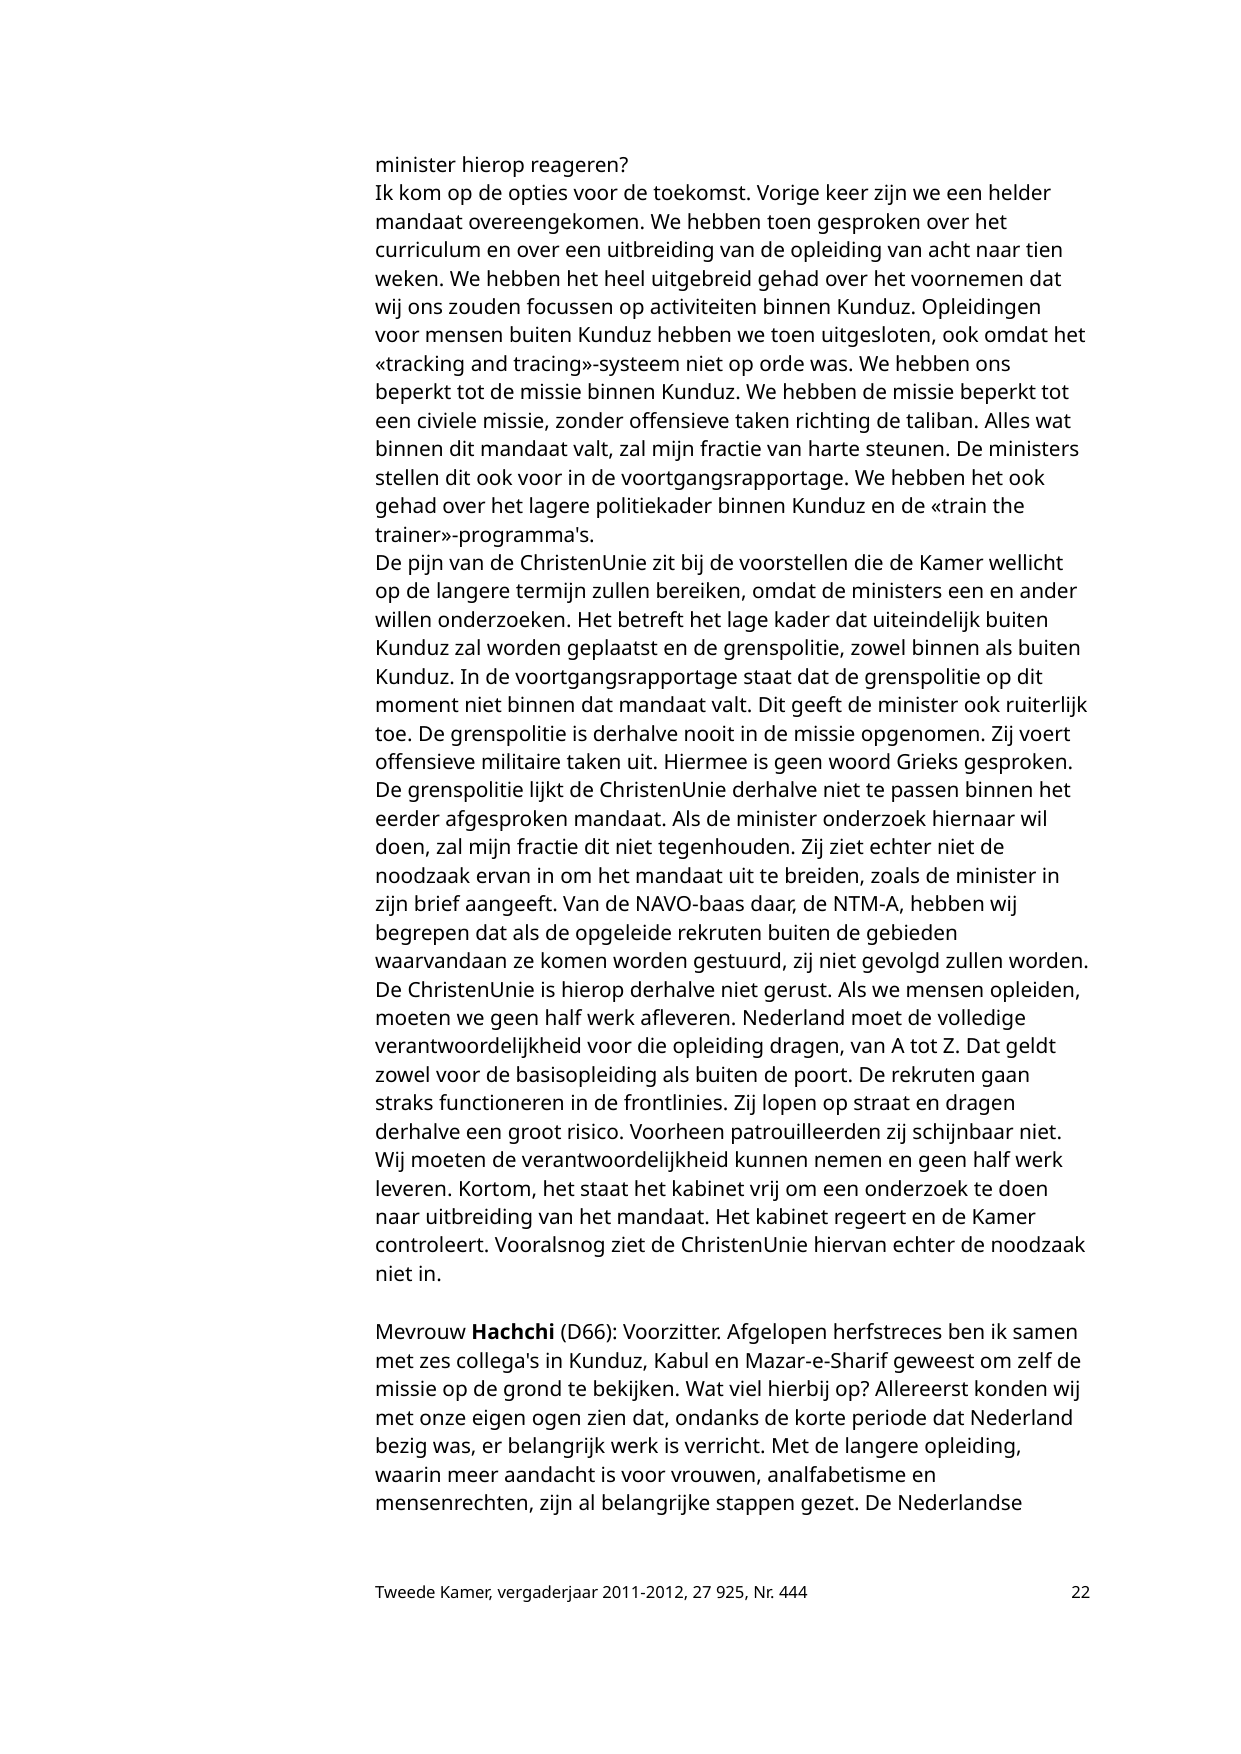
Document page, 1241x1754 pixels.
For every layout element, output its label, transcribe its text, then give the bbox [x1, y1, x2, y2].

text De pijn van de ChristenUnie zit bij de voorstellen die de Kamer wellicht op de langere termijn zullen bereiken, omdat de ministers een en ander willen onderzoeken. Het betreft het lage kader dat uiteindelijk buiten Kunduz zal worden geplaatst en de grenspolitie, zowel binnen als buiten Kunduz. In de voortgangsrapportage staat dat de grenspolitie op dit moment niet binnen dat mandaat valt. Dit geeft de minister ook ruiterlijk toe. De grenspolitie is derhalve nooit in de missie opgenomen. Zij voert offensieve militaire taken uit. Hiermee is geen woord Grieks gesproken. De grenspolitie lijkt de ChristenUnie derhalve niet te passen binnen het eerder afgesproken mandaat. Als de minister onderzoek hiernaar wil doen, zal mijn fractie dit niet tegenhouden. Zij ziet echter niet de noodzaak ervan in om het mandaat uit te breiden, zoals de minister in zijn brief aangeeft. Van de NAVO-baas daar, de NTM-A, hebben wij begrepen dat als de opgeleide rekruten buiten de gebieden waarvandaan ze komen worden gestuurd, zij niet gevolgd zullen worden. De ChristenUnie is hierop derhalve niet gerust. Als we mensen opleiden, moeten we geen half werk afleveren. Nederland moet de volledige verantwoordelijkheid voor die opleiding dragen, van A tot Z. Dat geldt zowel voor de basisopleiding als buiten de poort. De rekruten gaan straks functioneren in de frontlinies. Zij lopen op straat en dragen derhalve een groot risico. Voorheen patrouilleerden zij schijnbaar niet. Wij moeten de verantwoordelijkheid kunnen nemen en geen half werk leveren. Kortom, het staat het kabinet vrij om een onderzoek te doen naar uitbreiding van het mandaat. Het kabinet regeert en de Kamer controleert. Vooralsnog ziet de ChristenUnie hiervan echter de noodzaak niet in. [375, 548, 1090, 1287]
text Mevrouw Hachchi (D66): Voorzitter. Afgelopen herfstreces ben ik samen met zes collega's in Kunduz, Kabul en Mazar-e-Sharif geweest om zelf de missie op de grond te bekijken. Wat viel hierbij op? Allereerst konden wij met onze eigen ogen zien dat, ondanks de korte periode dat Nederland bezig was, er belangrijk werk is verricht. Met de langere opleiding, waarin meer aandacht is voor vrouwen, analfabetisme en mensenrechten, zijn al belangrijke stappen gezet. De Nederlandse [375, 1317, 1090, 1517]
text minister hierop reageren? [375, 150, 1090, 178]
text Ik kom op de opties voor de toekomst. Vorige keer zijn we een helder mandaat overeengekomen. We hebben toen gesproken over het curriculum en over een uitbreiding van de opleiding van acht naar tien weken. We hebben het heel uitgebreid gehad over het voornemen dat wij ons zouden focussen op activiteiten binnen Kunduz. Opleidingen voor mensen buiten Kunduz hebben we toen uitgesloten, ook omdat het «tracking and tracing»-systeem niet op orde was. We hebben ons beperkt tot de missie binnen Kunduz. We hebben de missie beperkt tot een civiele missie, zonder offensieve taken richting de taliban. Alles wat binnen dit mandaat valt, zal mijn fractie van harte steunen. De ministers stellen dit ook voor in de voortgangsrapportage. We hebben het ook gehad over het lagere politiekader binnen Kunduz en de «train the trainer»-programma's. [375, 178, 1090, 548]
